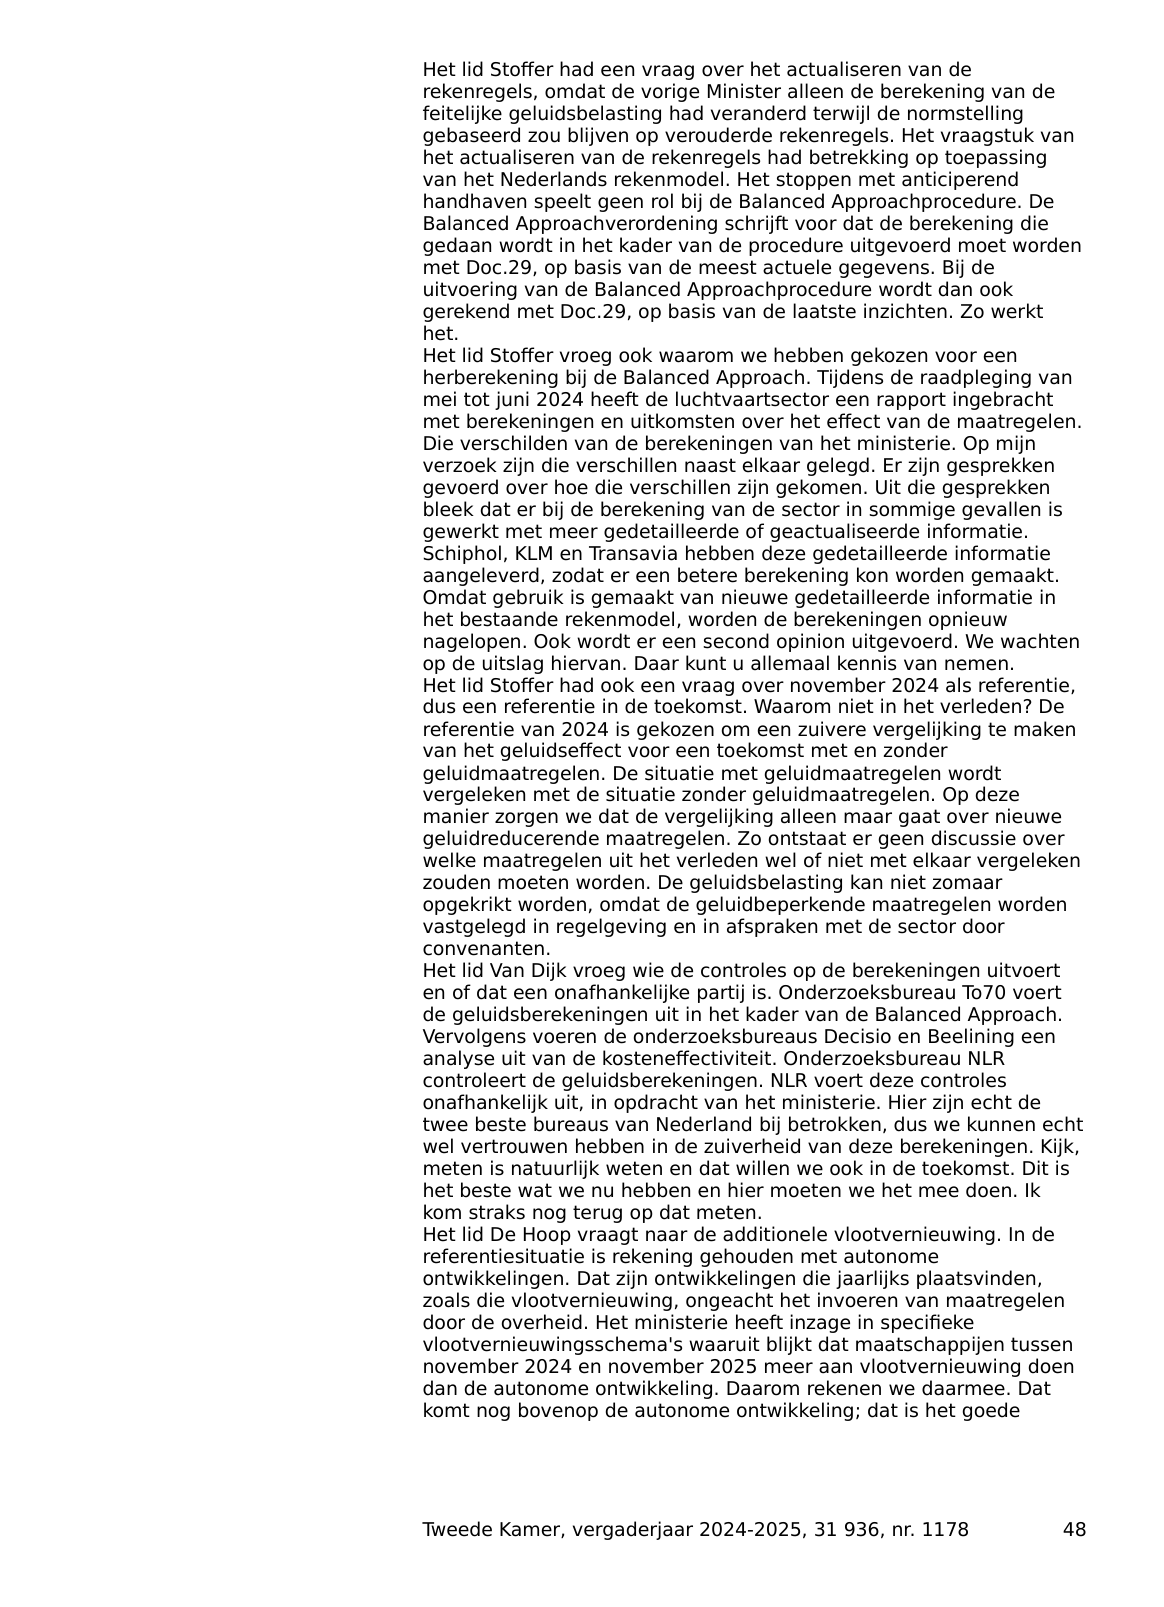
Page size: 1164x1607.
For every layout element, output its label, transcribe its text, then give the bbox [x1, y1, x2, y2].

text Het lid Stoffer vroeg ook waarom we hebben gekozen voor een herberekening bij de Balanced Approach. Tijdens de raadpleging van mei tot juni 2024 heeft de luchtvaartsector een rapport ingebracht met berekeningen en uitkomsten over het effect van de maatregelen. Die verschilden van de berekeningen van het ministerie. Op mijn verzoek zijn die verschillen naast elkaar gelegd. Er zijn gesprekken gevoerd over hoe die verschillen zijn gekomen. Uit die gesprekken bleek dat er bij de berekening van de sector in sommige gevallen is gewerkt met meer gedetailleerde of geactualiseerde informatie. Schiphol, KLM en Transavia hebben deze gedetailleerde informatie aangeleverd, zodat er een betere berekening kon worden gemaakt. Omdat gebruik is gemaakt van nieuwe gedetailleerde informatie in het bestaande rekenmodel, worden de berekeningen opnieuw nagelopen. Ook wordt er een second opinion uitgevoerd. We wachten op de uitslag hiervan. Daar kunt u allemaal kennis van nemen. [422, 345, 1087, 674]
text Het lid Van Dijk vroeg wie de controles op de berekeningen uitvoert en of dat een onafhankelijke partij is. Onderzoeksbureau To70 voert de geluidsberekeningen uit in het kader van de Balanced Approach. Vervolgens voeren de onderzoeksbureaus Decisio en Beelining een analyse uit van de kosteneffectiviteit. Onderzoeksbureau NLR controleert de geluidsberekeningen. NLR voert deze controles onafhankelijk uit, in opdracht van het ministerie. Hier zijn echt de twee beste bureaus van Nederland bij betrokken, dus we kunnen echt wel vertrouwen hebben in de zuiverheid van deze berekeningen. Kijk, meten is natuurlijk weten en dat willen we ook in de toekomst. Dit is het beste wat we nu hebben en hier moeten we het mee doen. Ik kom straks nog terug op dat meten. [422, 960, 1087, 1224]
text Het lid Stoffer had ook een vraag over november 2024 als referentie, dus een referentie in de toekomst. Waarom niet in het verleden? De referentie van 2024 is gekozen om een zuivere vergelijking te maken van het geluidseffect voor een toekomst met en zonder geluidmaatregelen. De situatie met geluidmaatregelen wordt vergeleken met de situatie zonder geluidmaatregelen. Op deze manier zorgen we dat de vergelijking alleen maar gaat over nieuwe geluidreducerende maatregelen. Zo ontstaat er geen discussie over welke maatregelen uit het verleden wel of niet met elkaar vergeleken zouden moeten worden. De geluidsbelasting kan niet zomaar opgekrikt worden, omdat de geluidbeperkende maatregelen worden vastgelegd in regelgeving en in afspraken met de sector door convenanten. [422, 674, 1087, 960]
text Het lid De Hoop vraagt naar de additionele vlootvernieuwing. In de referentiesituatie is rekening gehouden met autonome ontwikkelingen. Dat zijn ontwikkelingen die jaarlijks plaatsvinden, zoals die vlootvernieuwing, ongeacht het invoeren van maatregelen door de overheid. Het ministerie heeft inzage in specifieke vlootvernieuwingsschema's waaruit blijkt dat maatschappijen tussen november 2024 en november 2025 meer aan vlootvernieuwing doen dan de autonome ontwikkeling. Daarom rekenen we daarmee. Dat komt nog bovenop de autonome ontwikkeling; dat is het goede [422, 1224, 1087, 1422]
text Het lid Stoffer had een vraag over het actualiseren van de rekenregels, omdat de vorige Minister alleen de berekening van de feitelijke geluidsbelasting had veranderd terwijl de normstelling gebaseerd zou blijven op verouderde rekenregels. Het vraagstuk van het actualiseren van de rekenregels had betrekking op toepassing van het Nederlands rekenmodel. Het stoppen met anticiperend handhaven speelt geen rol bij de Balanced Approachprocedure. De Balanced Approachverordening schrijft voor dat de berekening die gedaan wordt in het kader van de procedure uitgevoerd moet worden met Doc.29, op basis van de meest actuele gegevens. Bij de uitvoering van de Balanced Approachprocedure wordt dan ook gerekend met Doc.29, op basis van de laatste inzichten. Zo werkt het. [422, 59, 1087, 345]
